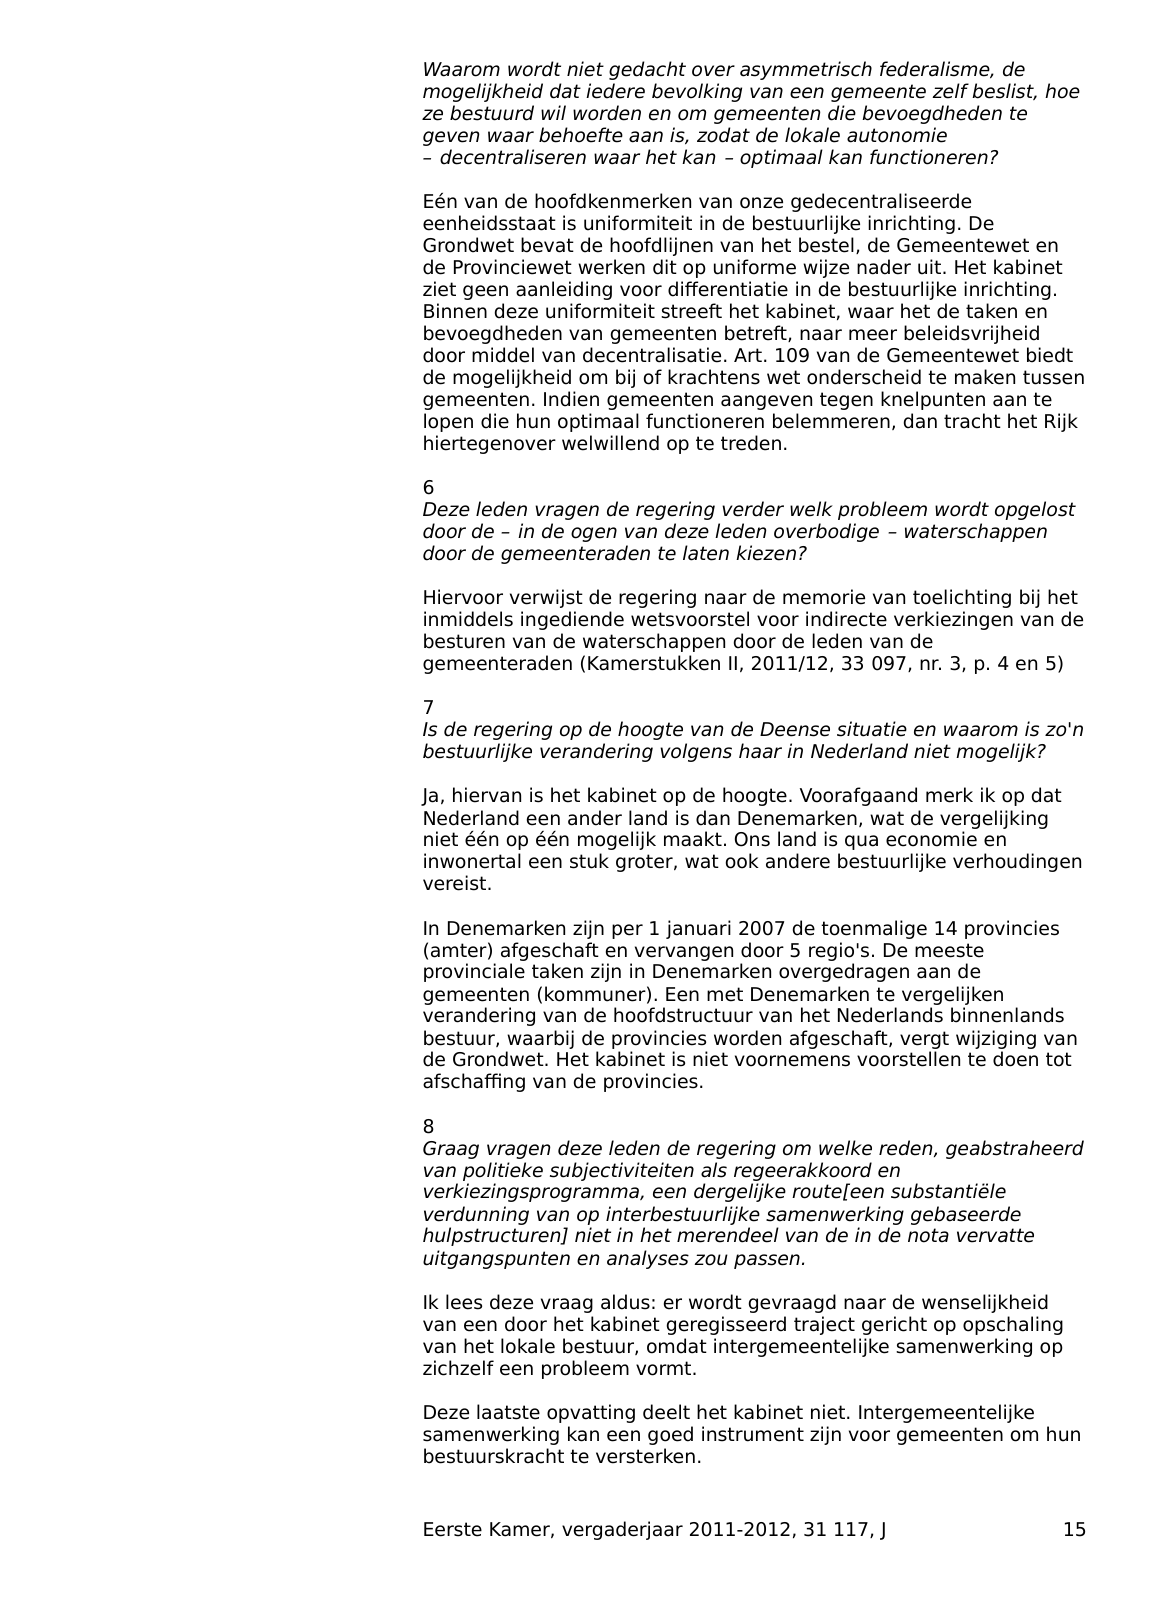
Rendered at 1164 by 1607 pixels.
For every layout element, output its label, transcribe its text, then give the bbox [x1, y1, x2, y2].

text Is de regering op de hoogte van de Deense situatie en waarom is zo'n bestuurlijke verandering volgens haar in Nederland niet mogelijk? [422, 719, 1087, 763]
text Hiervoor verwijst de regering naar de memorie van toelichting bij het inmiddels ingediende wetsvoorstel voor indirecte verkiezingen van de besturen van de waterschappen door de leden van de gemeenteraden (Kamerstukken II, 2011/12, 33 097, nr. 3, p. 4 en 5) [422, 587, 1087, 675]
text 6 [422, 477, 1087, 499]
text Waarom wordt niet gedacht over asymmetrisch federalisme, de mogelijkheid dat iedere bevolking van een gemeente zelf beslist, hoe ze bestuurd wil worden en om gemeenten die bevoegdheden te geven waar behoefte aan is, zodat de lokale autonomie – decentraliseren waar het kan – optimaal kan functioneren? [422, 59, 1087, 169]
text Deze leden vragen de regering verder welk probleem wordt opgelost door de – in de ogen van deze leden overbodige – waterschappen door de gemeenteraden te laten kiezen? [422, 499, 1087, 565]
text Graag vragen deze leden de regering om welke reden, geabstraheerd van politieke subjectiviteiten als regeerakkoord en verkiezingsprogramma, een dergelijke route[een substantiële verdunning van op interbestuurlijke samenwerking gebaseerde hulpstructuren] niet in het merendeel van de in de nota vervatte uitgangspunten en analyses zou passen. [422, 1137, 1087, 1269]
text Ik lees deze vraag aldus: er wordt gevraagd naar de wenselijkheid van een door het kabinet geregisseerd traject gericht op opschaling van het lokale bestuur, omdat intergemeentelijke samenwerking op zichzelf een probleem vormt. [422, 1292, 1087, 1379]
text Deze laatste opvatting deelt het kabinet niet. Intergemeentelijke samenwerking kan een goed instrument zijn voor gemeenten om hun bestuurskracht te versterken. [422, 1402, 1087, 1468]
text Eén van de hoofdkenmerken van onze gedecentraliseerde eenheidsstaat is uniformiteit in de bestuurlijke inrichting. De Grondwet bevat de hoofdlijnen van het bestel, de Gemeentewet en de Provinciewet werken dit op uniforme wijze nader uit. Het kabinet ziet geen aanleiding voor differentiatie in de bestuurlijke inrichting. Binnen deze uniformiteit streeft het kabinet, waar het de taken en bevoegdheden van gemeenten betreft, naar meer beleidsvrijheid door middel van decentralisatie. Art. 109 van de Gemeentewet biedt de mogelijkheid om bij of krachtens wet onderscheid te maken tussen gemeenten. Indien gemeenten aangeven tegen knelpunten aan te lopen die hun optimaal functioneren belemmeren, dan tracht het Rijk hiertegenover welwillend op te treden. [422, 191, 1087, 455]
text 8 [422, 1116, 1087, 1137]
text 7 [422, 697, 1087, 719]
text In Denemarken zijn per 1 januari 2007 de toenmalige 14 provincies (amter) afgeschaft en vervangen door 5 regio's. De meeste provinciale taken zijn in Denemarken overgedragen aan de gemeenten (kommuner). Een met Denemarken te vergelijken verandering van de hoofdstructuur van het Nederlands binnenlands bestuur, waarbij de provincies worden afgeschaft, vergt wijziging van de Grondwet. Het kabinet is niet voornemens voorstellen te doen tot afschaffing van de provincies. [422, 917, 1087, 1093]
text Ja, hiervan is het kabinet op de hoogte. Voorafgaand merk ik op dat Nederland een ander land is dan Denemarken, wat de vergelijking niet één op één mogelijk maakt. Ons land is qua economie en inwonertal een stuk groter, wat ook andere bestuurlijke verhoudingen vereist. [422, 785, 1087, 895]
